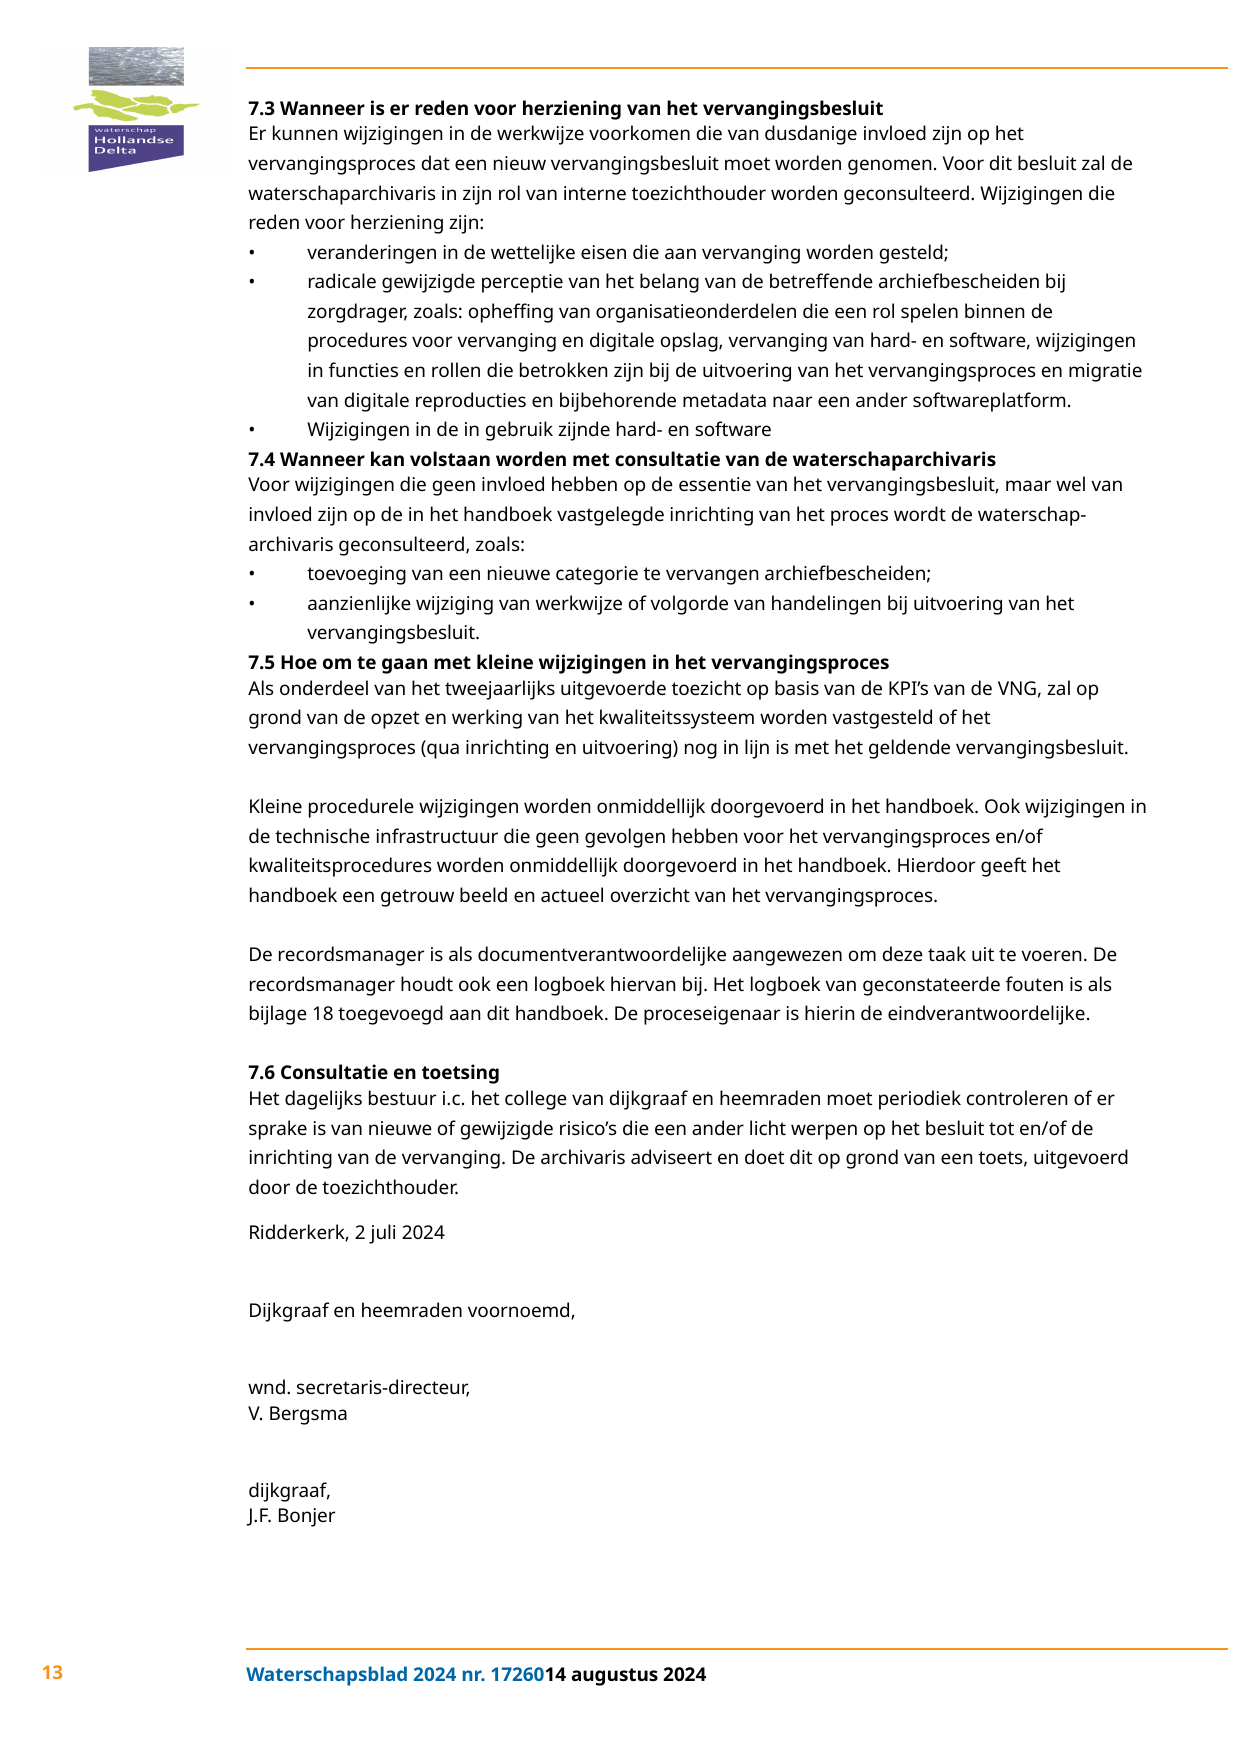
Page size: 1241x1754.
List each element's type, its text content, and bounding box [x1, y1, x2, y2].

text wnd. secretaris-directeur, [248, 1374, 1152, 1400]
text J.F. Bonjer [248, 1503, 1152, 1528]
text Het dagelijks bestuur i.c. het college van dijkgraaf en heemraden moet periodiek controleren of er sprake is van nieuwe of gewijzigde risico’s die een ander licht werpen op het besluit tot en/of de inrichting van de vervanging. De archivaris adviseert en doet dit op grond van een toets, uitgevoerd door de toezichthouder. [248, 1085, 1152, 1200]
text Dijkgraaf en heemraden voornoemd, [248, 1297, 1152, 1322]
picture [41, 47, 231, 172]
text 7.3 Wanneer is er reden voor herziening van het vervangingsbesluit [248, 95, 1152, 121]
list radicale gewijzigde perceptie van het belang van de betreffende archiefbescheiden bij zorgdrager, zoals: opheffing van organisatieonderdelen die een rol spelen binnen de procedures voor vervanging en digitale opslag, vervanging van hard- en software, wijzigingen in functies en rollen die betrokken zijn bij de uitvoering van het vervangingsproces en migratie van digitale reproducties en bijbehorende metadata naar een ander softwareplatform. [248, 268, 1152, 412]
text 7.4 Wanneer kan volstaan worden met consultatie van de waterschaparchivaris [248, 446, 1152, 472]
list veranderingen in de wettelijke eisen die aan vervanging worden gesteld; [248, 239, 1152, 264]
text dijkgraaf, [248, 1477, 1152, 1503]
text Er kunnen wijzigingen in de werkwijze voorkomen die van dusdanige invloed zijn op het vervangingsproces dat een nieuw vervangingsbesluit moet worden genomen. Voor dit besluit zal de waterschaparchivaris in zijn rol van interne toezichthouder worden geconsulteerd. Wijzigingen die reden voor herziening zijn: [248, 121, 1152, 235]
text De recordsmanager is als documentverantwoordelijke aangewezen om deze taak uit te voeren. De recordsmanager houdt ook een logboek hiervan bij. Het logboek van geconstateerde fouten is als bijlage 18 toegevoegd aan dit handboek. De proceseigenaar is hierin de eindverantwoordelijke. [248, 941, 1152, 1026]
text Als onderdeel van het tweejaarlijks uitgevoerde toezicht op basis van de KPI’s van de VNG, zal op grond van de opzet en werking van het kwaliteitssysteem worden vastgesteld of het vervangingsproces (qua inrichting en uitvoering) nog in lijn is met het geldende vervangingsbesluit. [248, 675, 1152, 760]
text Kleine procedurele wijzigingen worden onmiddellijk doorgevoerd in het handboek. Ook wijzigingen in de technische infrastructuur die geen gevolgen hebben voor het vervangingsproces en/of kwaliteitsprocedures worden onmiddellijk doorgevoerd in het handboek. Hierdoor geeft het handboek een getrouw beeld en actueel overzicht van het vervangingsproces. [248, 793, 1152, 908]
text 7.6 Consultatie en toetsing [248, 1059, 1152, 1085]
text 7.5 Hoe om te gaan met kleine wijzigingen in het vervangingsproces [248, 649, 1152, 675]
list toevoeging van een nieuwe categorie te vervangen archiefbescheiden; [248, 560, 1152, 586]
text Voor wijzigingen die geen invloed hebben op de essentie van het vervangingsbesluit, maar wel van invloed zijn op de in het handboek vastgelegde inrichting van het proces wordt de waterschap- archivaris geconsulteerd, zoals: [248, 472, 1152, 557]
text Ridderkerk, 2 juli 2024 [248, 1219, 1152, 1245]
list Wijzigingen in de in gebruik zijnde hard- en software [248, 416, 1152, 442]
text V. Bergsma [248, 1400, 1152, 1425]
list aanzienlijke wijziging van werkwijze of volgorde van handelingen bij uitvoering van het vervangingsbesluit. [248, 590, 1152, 645]
